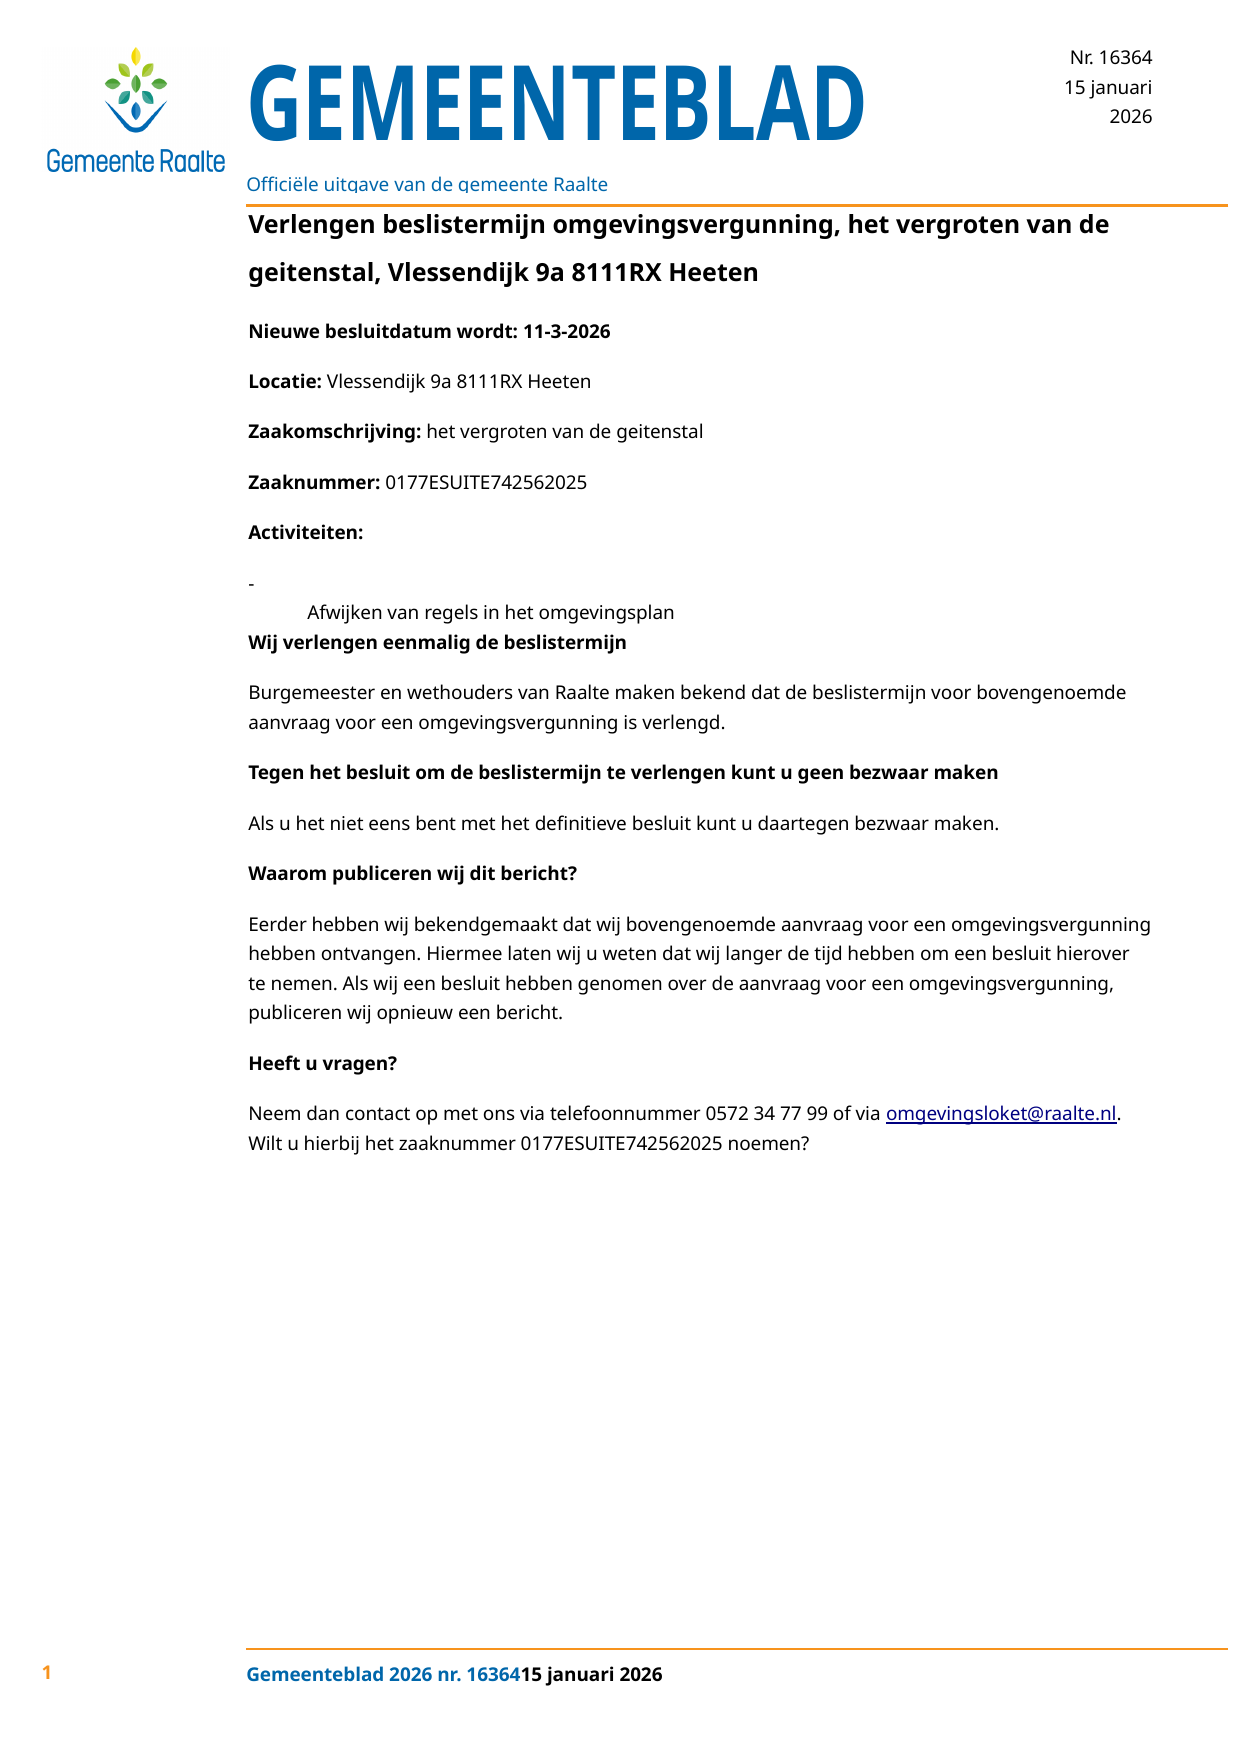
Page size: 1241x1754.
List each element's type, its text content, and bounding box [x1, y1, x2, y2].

text Als u het niet eens bent met het definitieve besluit kunt u daartegen bezwaar maken. [248, 810, 1152, 836]
text Tegen het besluit om de beslistermijn te verlengen kunt u geen bezwaar maken [248, 759, 1152, 785]
list Afwijken van regels in het omgevingsplan [248, 599, 1152, 625]
text Zaaknummer: 0177ESUITE742562025 [248, 469, 1152, 495]
text Burgemeester en wethouders van Raalte maken bekend dat de beslistermijn voor bovengenoemde aanvraag voor een omgevingsvergunning is verlengd. [248, 679, 1152, 735]
text Wij verlengen eenmalig de beslistermijn [248, 629, 1152, 655]
picture [41, 47, 231, 172]
text Neem dan contact op met ons via telefoonnummer 0572 34 77 99 of via omgevingsloket@raalte.nl. Wilt u hierbij het zaaknummer 0177ESUITE742562025 noemen? [248, 1100, 1152, 1156]
text Locatie: Vlessendijk 9a 8111RX Heeten [248, 368, 1152, 394]
text Nieuwe besluitdatum wordt: 11-3-2026 [248, 318, 1152, 344]
text Verlengen beslistermijn omgevingsvergunning, het vergroten van de geitenstal, Vlessendijk 9a 8111RX Heeten [248, 207, 1152, 288]
text Activiteiten: [248, 519, 1152, 545]
text Zaakomschrijving: het vergroten van de geitenstal [248, 419, 1152, 444]
text Eerder hebben wij bekendgemaakt dat wij bovengenoemde aanvraag voor een omgevingsvergunning hebben ontvangen. Hiermee laten wij u weten dat wij langer de tijd hebben om een besluit hierover te nemen. Als wij een besluit hebben genomen over de aanvraag voor een omgevingsvergunning, publiceren wij opnieuw een bericht. [248, 911, 1152, 1025]
text Waarom publiceren wij dit bericht? [248, 860, 1152, 886]
text Heeft u vragen? [248, 1050, 1152, 1076]
